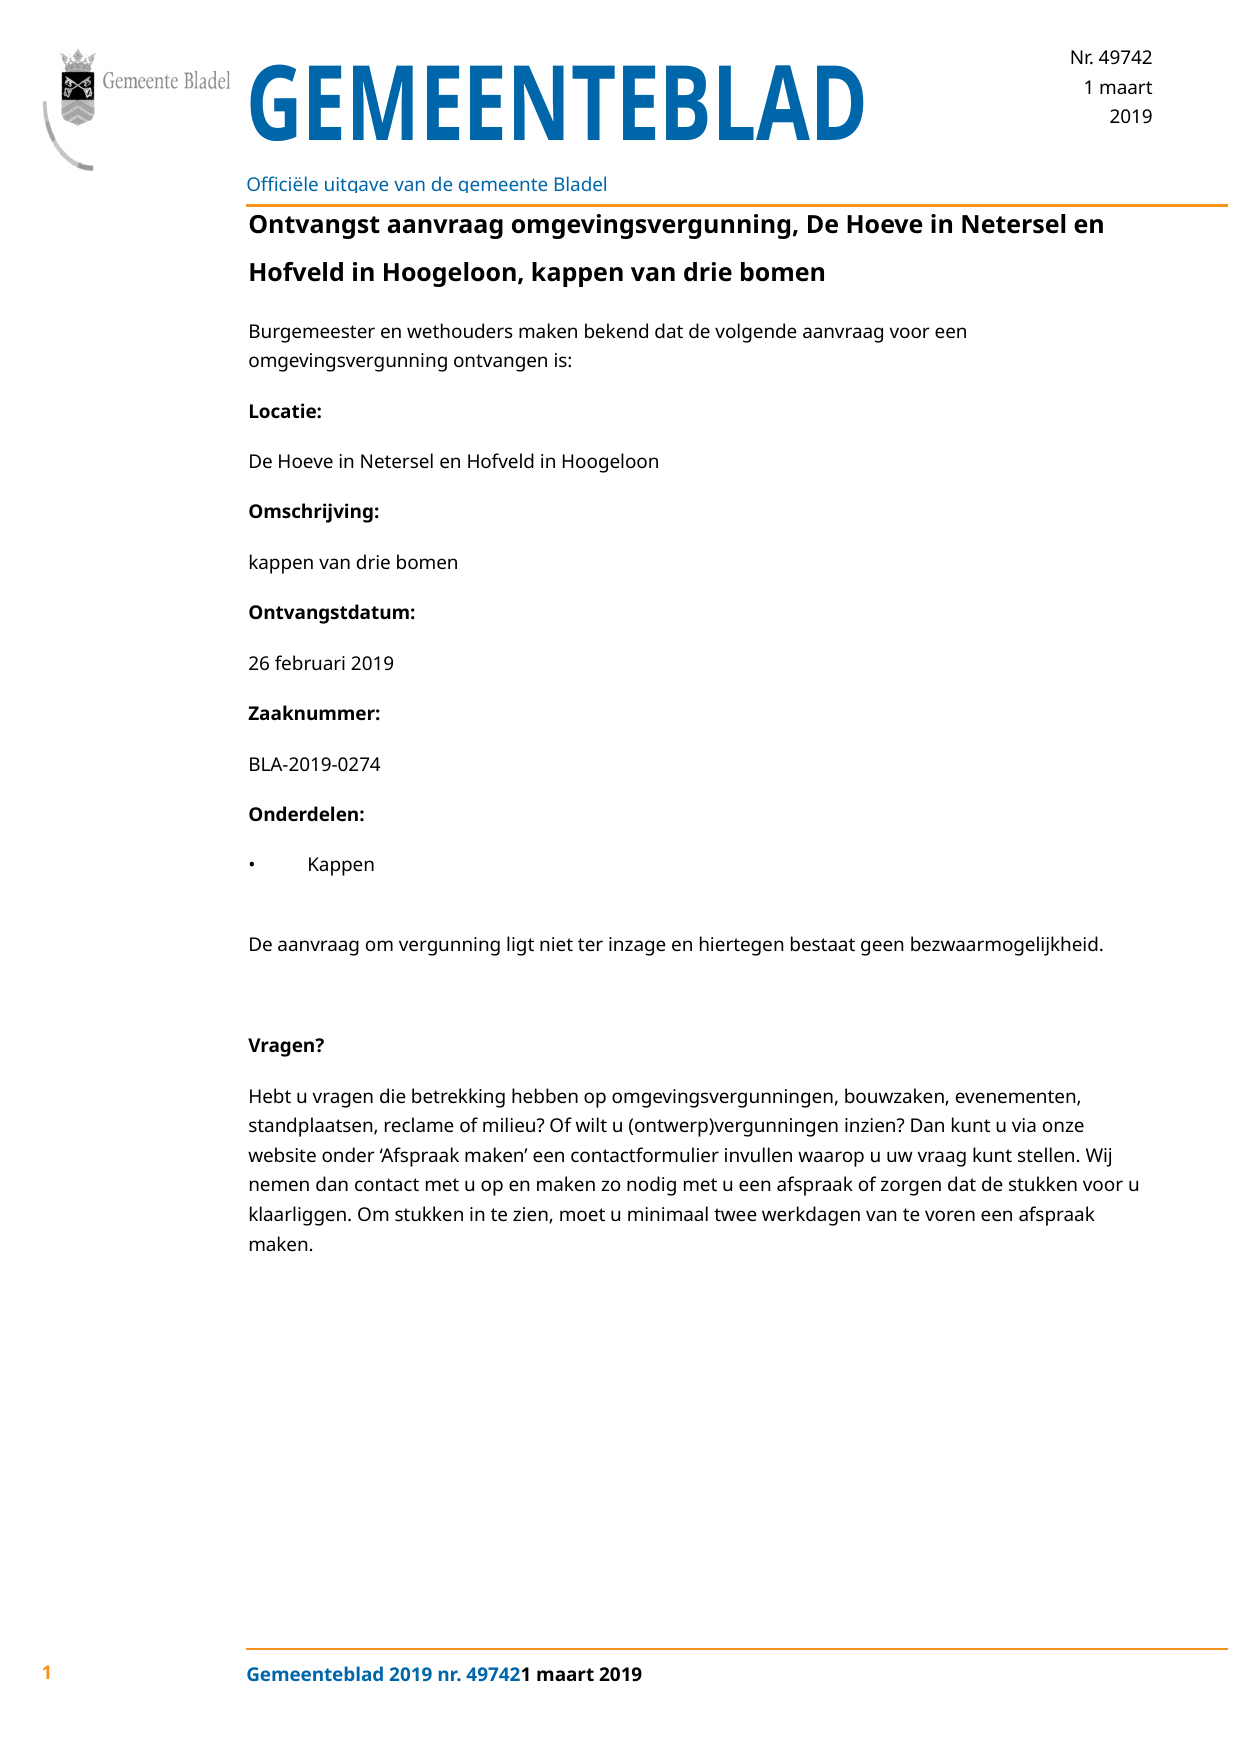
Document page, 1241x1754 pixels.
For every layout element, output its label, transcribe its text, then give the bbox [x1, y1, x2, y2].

text Ontvangst aanvraag omgevingsvergunning, De Hoeve in Netersel en Hofveld in Hoogeloon, kappen van drie bomen [248, 207, 1152, 288]
text Zaaknummer: [248, 700, 1152, 726]
text Burgemeester en wethouders maken bekend dat de volgende aanvraag voor een omgevingsvergunning ontvangen is: [248, 318, 1152, 373]
text kappen van drie bomen [248, 549, 1152, 575]
text Omschrijving: [248, 499, 1152, 524]
picture [41, 47, 231, 172]
text Onderdelen: [248, 801, 1152, 827]
text Vragen? [248, 1032, 1152, 1058]
text De aanvraag om vergunning ligt niet ter inzage en hiertegen bestaat geen bezwaarmogelijkheid. [248, 932, 1152, 957]
text Ontvangstdatum: [248, 599, 1152, 625]
text 26 februari 2019 [248, 650, 1152, 676]
text De Hoeve in Netersel en Hofveld in Hoogeloon [248, 448, 1152, 474]
list Kappen [248, 852, 1152, 877]
text Locatie: [248, 398, 1152, 424]
text BLA-2019-0274 [248, 751, 1152, 777]
text Hebt u vragen die betrekking hebben op omgevingsvergunningen, bouwzaken, evenementen, standplaatsen, reclame of milieu? Of wilt u (ontwerp)vergunningen inzien? Dan kunt u via onze website onder ‘Afspraak maken’ een contactformulier invullen waarop u uw vraag kunt stellen. Wij nemen dan contact met u op en maken zo nodig met u een afspraak of zorgen dat de stukken voor u klaarliggen. Om stukken in te zien, moet u minimaal twee werkdagen van te voren een afspraak maken. [248, 1083, 1152, 1257]
